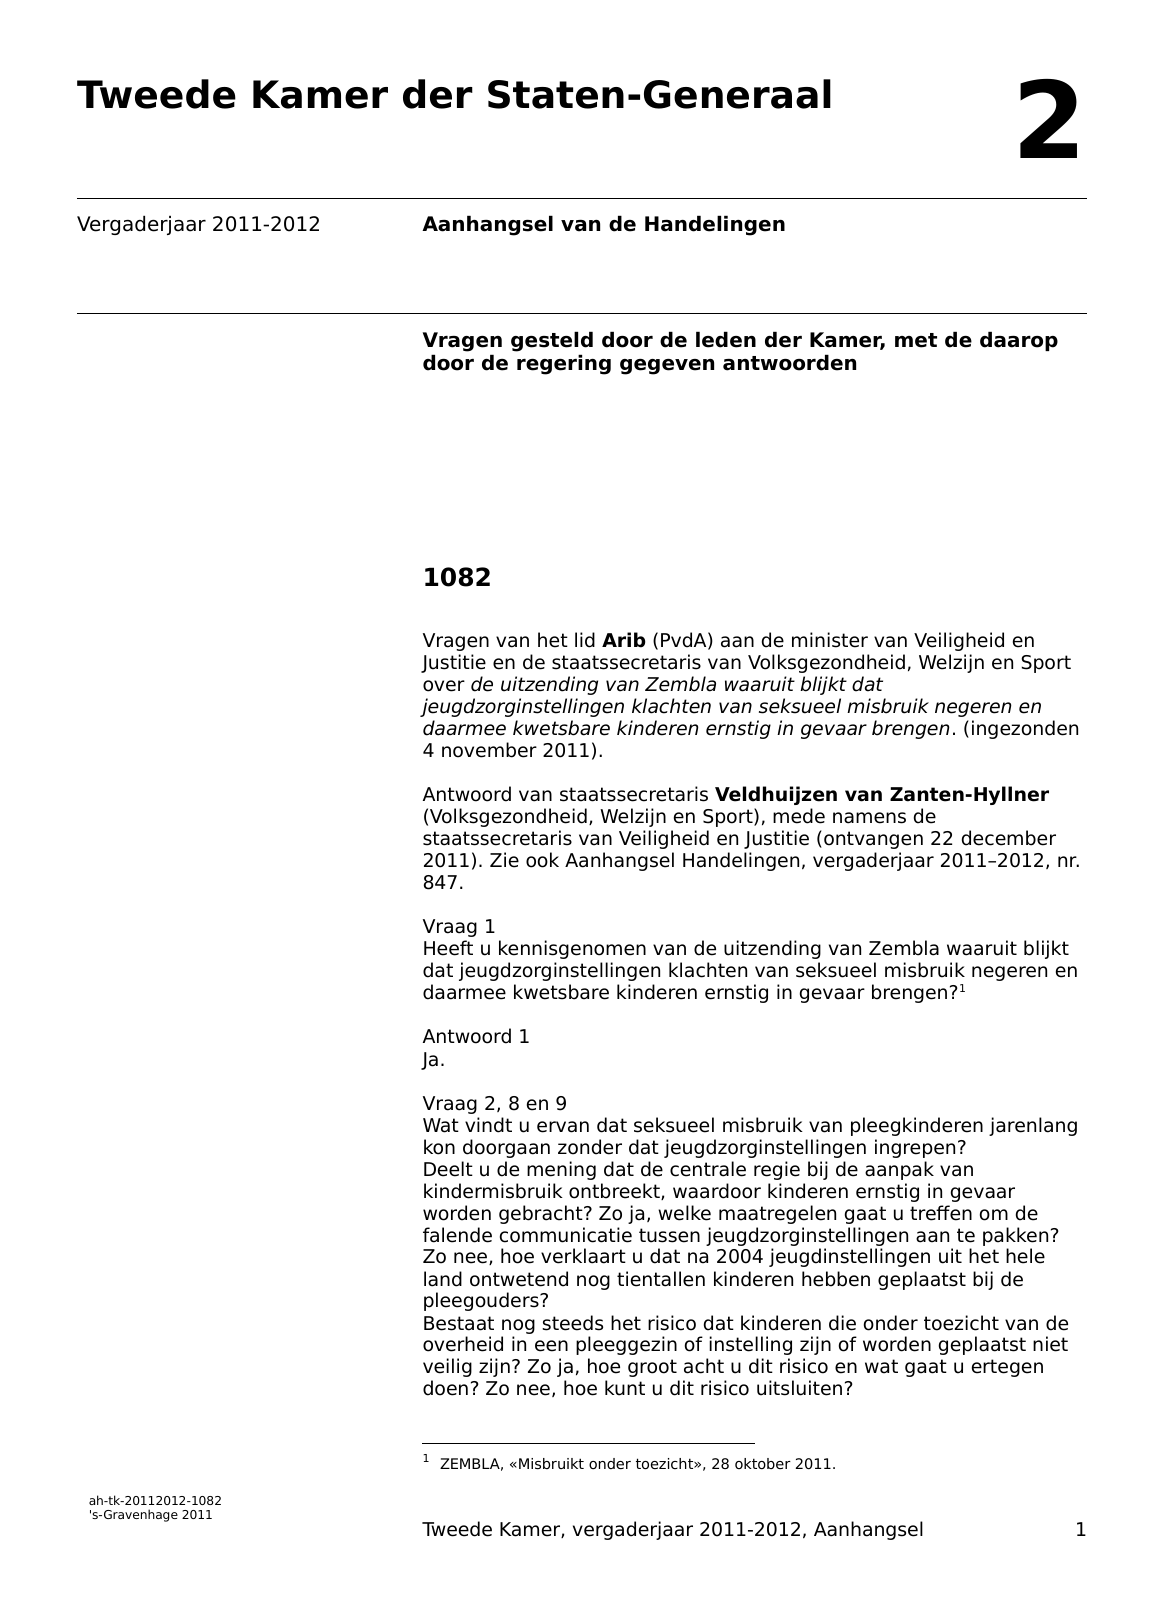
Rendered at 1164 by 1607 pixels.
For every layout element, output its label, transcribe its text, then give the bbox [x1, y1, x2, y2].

text Vragen van het lid Arib (PvdA) aan de minister van Veiligheid en Justitie en de staatssecretaris van Volksgezondheid, Welzijn en Sport over de uitzending van Zembla waaruit blijkt dat jeugdzorginstellingen klachten van seksueel misbruik negeren en daarmee kwetsbare kinderen ernstig in gevaar brengen. (ingezonden 4 november 2011). [422, 630, 1087, 762]
text 1082 [422, 563, 1087, 592]
text ah-tk-20112012-1082 [88, 1494, 323, 1508]
text Bestaat nog steeds het risico dat kinderen die onder toezicht van de overheid in een pleeggezin of instelling zijn of worden geplaatst niet veilig zijn? Zo ja, hoe groot acht u dit risico en wat gaat u ertegen doen? Zo nee, hoe kunt u dit risico uitsluiten? [422, 1312, 1087, 1400]
text Vraag 2, 8 en 9 [422, 1093, 1087, 1114]
text Wat vindt u ervan dat seksueel misbruik van pleegkinderen jarenlang kon doorgaan zonder dat jeugdzorginstellingen ingrepen? [422, 1114, 1087, 1158]
table_cell Vergaderjaar 2011-2012 [77, 199, 422, 313]
table_cell Vragen gesteld door de leden der Kamer, met de daarop door de regering gegeven antwoorden [422, 314, 1087, 375]
text Heeft u kennisgenomen van de uitzending van Zembla waaruit blijkt dat jeugdzorginstellingen klachten van seksueel misbruik negeren en daarmee kwetsbare kinderen ernstig in gevaar brengen? [422, 938, 1087, 1004]
table_header 2 [886, 59, 1087, 198]
table_cell Aanhangsel van de Handelingen [422, 199, 1087, 313]
text Ja. [422, 1048, 1087, 1070]
text Antwoord van staatssecretaris Veldhuijzen van Zanten-Hyllner (Volksgezondheid, Welzijn en Sport), mede namens de staatssecretaris van Veiligheid en Justitie (ontvangen 22 december 2011). Zie ook Aanhangsel Handelingen, vergaderjaar 2011–2012, nr. 847. [422, 784, 1087, 894]
text Antwoord 1 [422, 1026, 1087, 1048]
text 's-Gravenhage 2011 [88, 1508, 323, 1522]
table_cell [77, 314, 422, 375]
text ZEMBLA, «Misbruikt onder toezicht», 28 oktober 2011. [422, 1452, 1087, 1474]
text Vraag 1 [422, 916, 1087, 938]
table_header Tweede Kamer der Staten-Generaal [77, 59, 886, 198]
text Deelt u de mening dat de centrale regie bij de aanpak van kindermisbruik ontbreekt, waardoor kinderen ernstig in gevaar worden gebracht? Zo ja, welke maatregelen gaat u treffen om de falende communicatie tussen jeugdzorginstellingen aan te pakken? Zo nee, hoe verklaart u dat na 2004 jeugdinstellingen uit het hele land ontwetend nog tientallen kinderen hebben geplaatst bij de pleegouders? [422, 1158, 1087, 1312]
